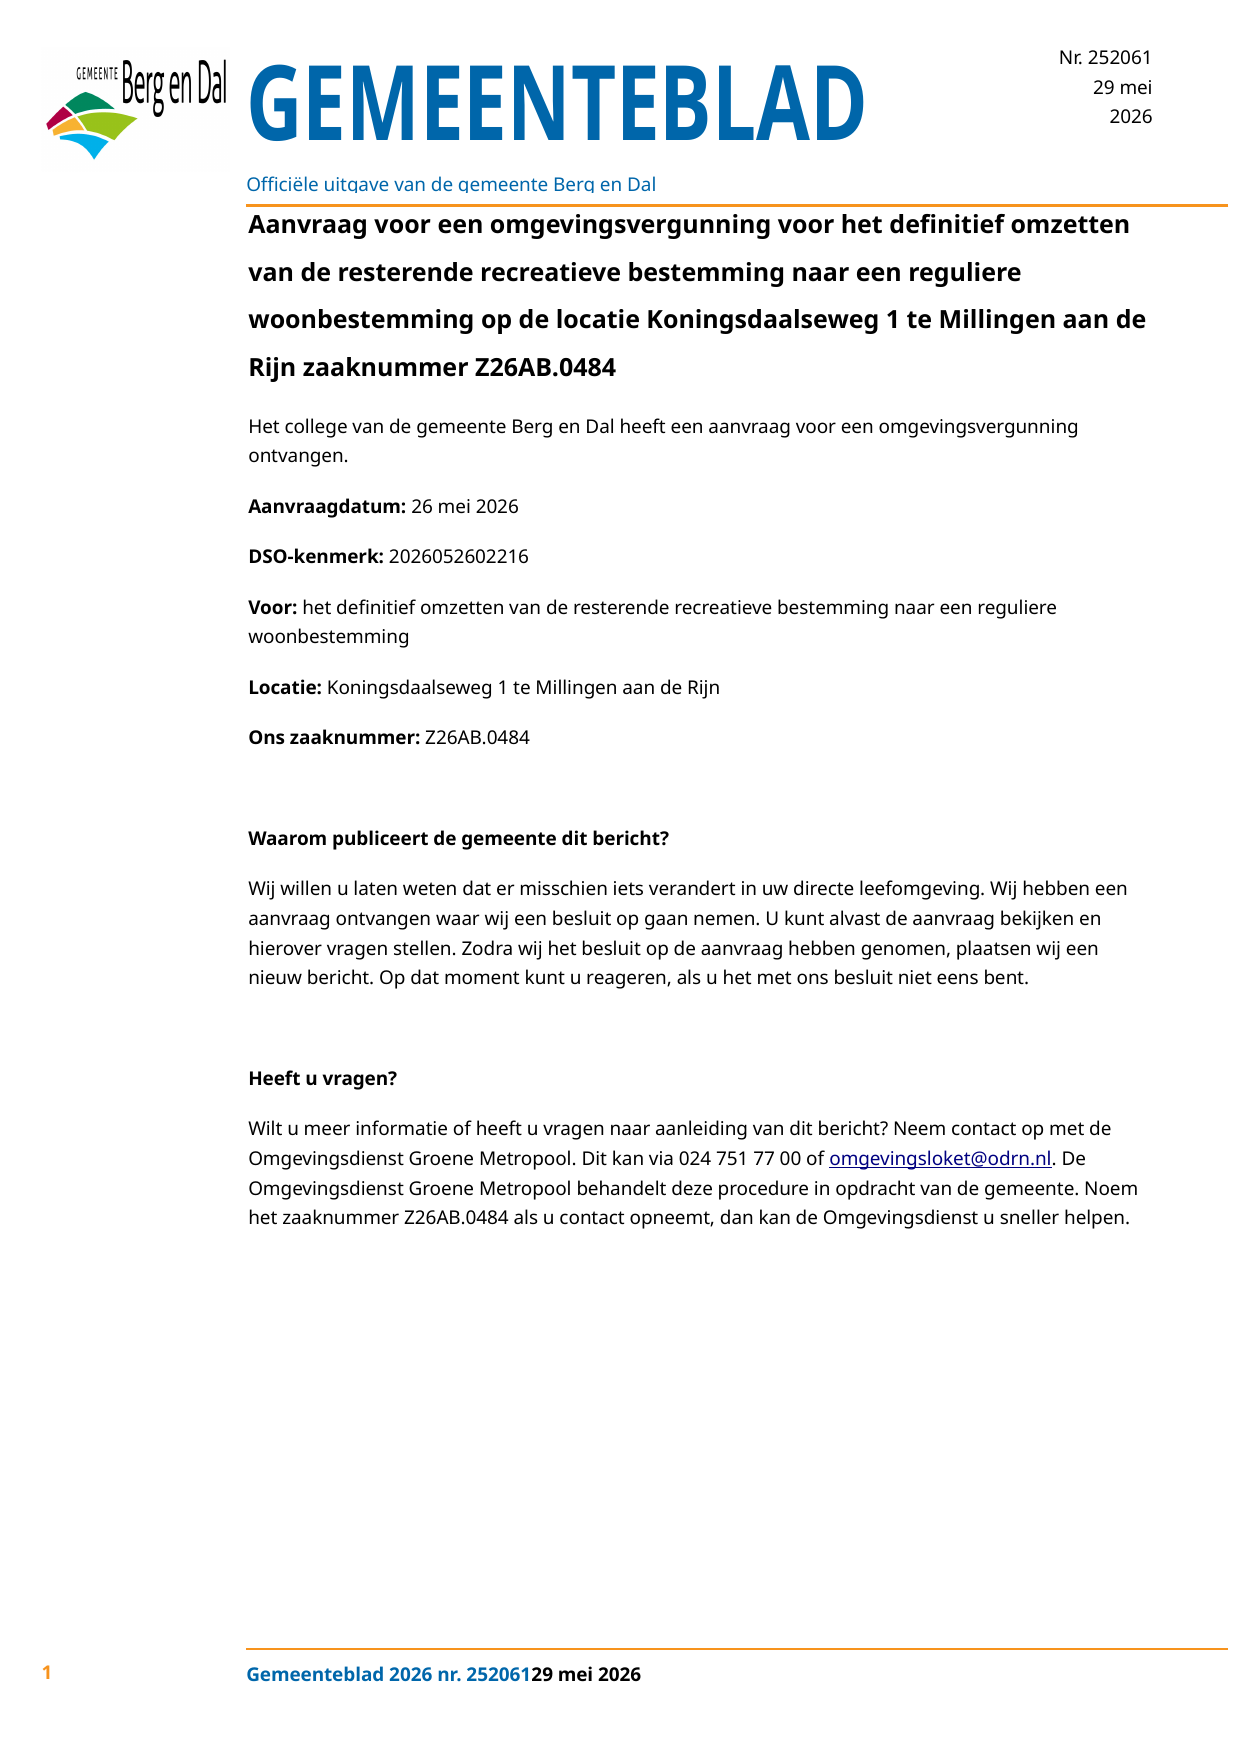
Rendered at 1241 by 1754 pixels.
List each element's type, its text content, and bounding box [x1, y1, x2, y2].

text Ons zaaknummer: Z26AB.0484 [248, 724, 1152, 750]
text Wij willen u laten weten dat er misschien iets verandert in uw directe leefomgeving. Wij hebben een aanvraag ontvangen waar wij een besluit op gaan nemen. U kunt alvast de aanvraag bekijken en hierover vragen stellen. Zodra wij het besluit op de aanvraag hebben genomen, plaatsen wij een nieuw bericht. Op dat moment kunt u reageren, als u het met ons besluit niet eens bent. [248, 876, 1152, 990]
picture [41, 47, 231, 172]
text Locatie: Koningsdaalseweg 1 te Millingen aan de Rijn [248, 674, 1152, 700]
text Aanvraagdatum: 26 mei 2026 [248, 493, 1152, 519]
text Waarom publiceert de gemeente dit bericht? [248, 825, 1152, 851]
text Voor: het definitief omzetten van de resterende recreatieve bestemming naar een reguliere woonbestemming [248, 594, 1152, 649]
text Het college van de gemeente Berg en Dal heeft een aanvraag voor een omgevingsvergunning ontvangen. [248, 413, 1152, 468]
text Aanvraag voor een omgevingsvergunning voor het definitief omzetten van de resterende recreatieve bestemming naar een reguliere woonbestemming op de locatie Koningsdaalseweg 1 te Millingen aan de Rijn zaaknummer Z26AB.0484 [248, 207, 1152, 384]
text DSO-kenmerk: 2026052602216 [248, 543, 1152, 569]
text Heeft u vragen? [248, 1065, 1152, 1091]
text Wilt u meer informatie of heeft u vragen naar aanleiding van dit bericht? Neem contact op met de Omgevingsdienst Groene Metropool. Dit kan via 024 751 77 00 of omgevingsloket@odrn.nl. De Omgevingsdienst Groene Metropool behandelt deze procedure in opdracht van de gemeente. Noem het zaaknummer Z26AB.0484 als u contact opneemt, dan kan de Omgevingsdienst u sneller helpen. [248, 1116, 1152, 1230]
